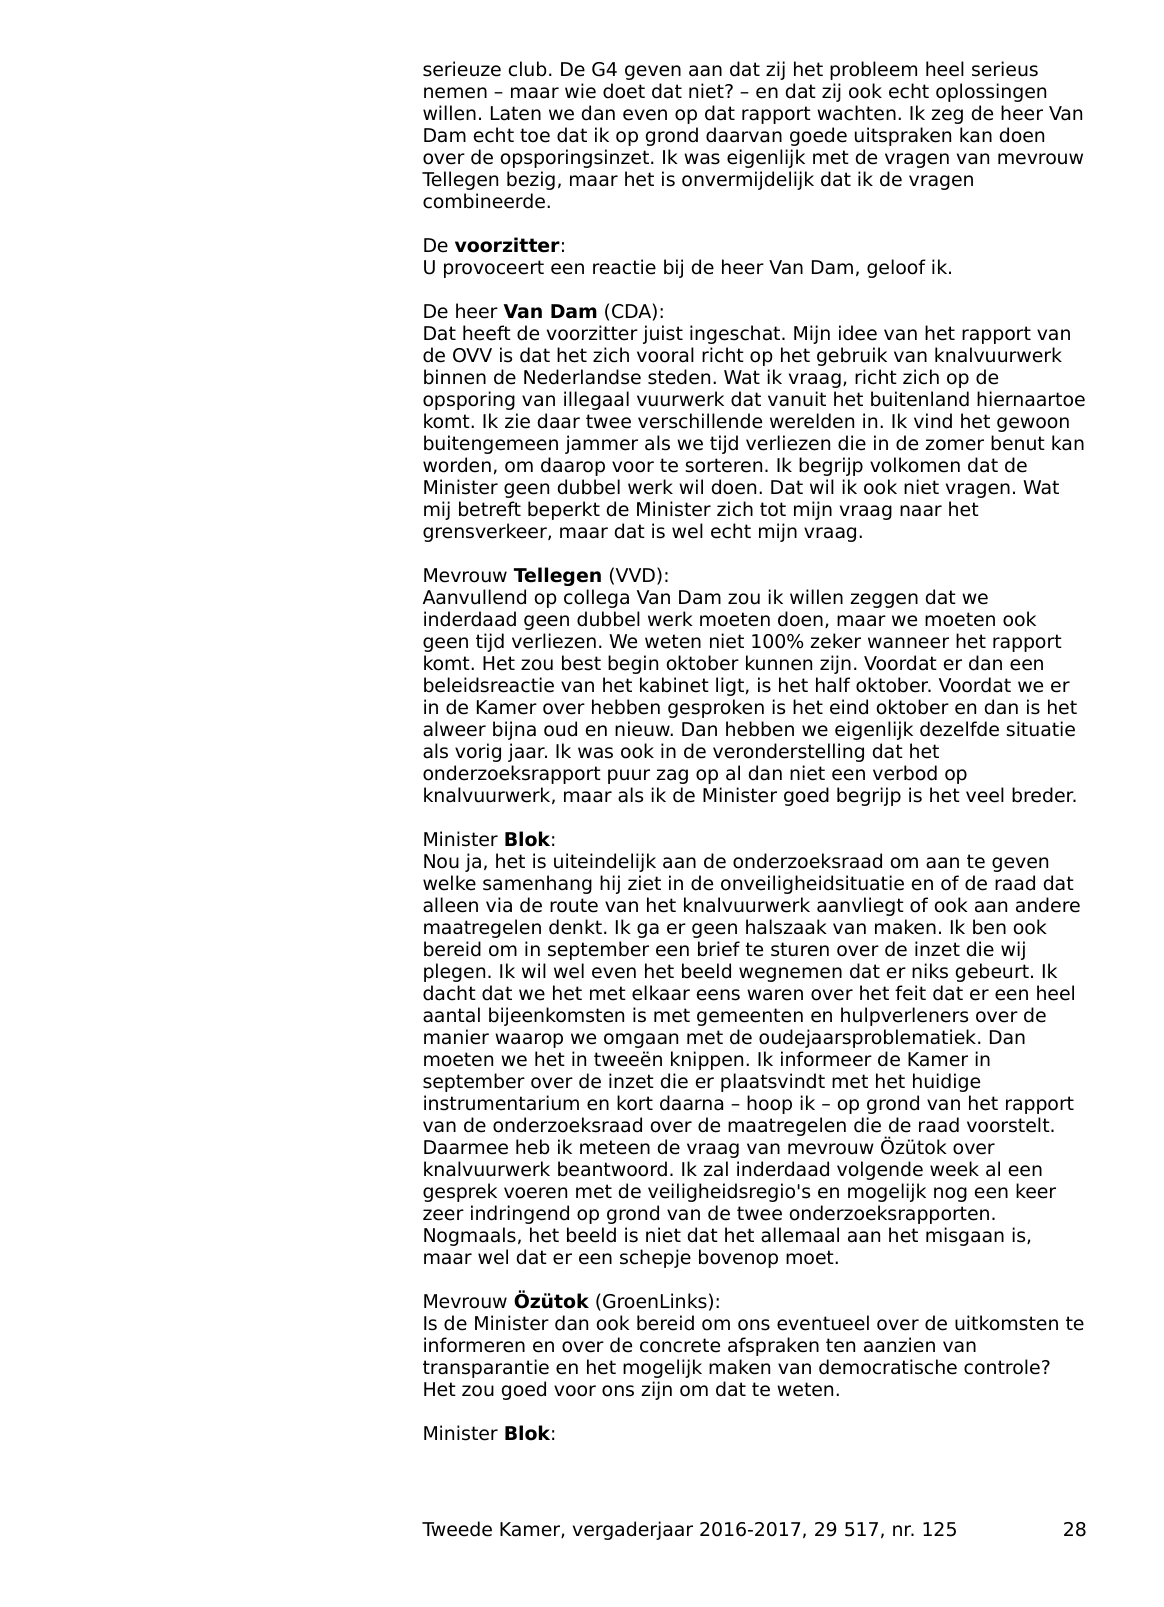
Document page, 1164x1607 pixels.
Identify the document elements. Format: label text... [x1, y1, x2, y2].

text Minister Blok: [422, 829, 1087, 851]
text Nou ja, het is uiteindelijk aan de onderzoeksraad om aan te geven welke samenhang hij ziet in de onveiligheidsituatie en of de raad dat alleen via de route van het knalvuurwerk aanvliegt of ook aan andere maatregelen denkt. Ik ga er geen halszaak van maken. Ik ben ook bereid om in september een brief te sturen over de inzet die wij plegen. Ik wil wel even het beeld wegnemen dat er niks gebeurt. Ik dacht dat we het met elkaar eens waren over het feit dat er een heel aantal bijeenkomsten is met gemeenten en hulpverleners over de manier waarop we omgaan met de oudejaarsproblematiek. Dan moeten we het in tweeën knippen. Ik informeer de Kamer in september over de inzet die er plaatsvindt met het huidige instrumentarium en kort daarna – hoop ik – op grond van het rapport van de onderzoeksraad over de maatregelen die de raad voorstelt. Daarmee heb ik meteen de vraag van mevrouw Özütok over knalvuurwerk beantwoord. Ik zal inderdaad volgende week al een gesprek voeren met de veiligheidsregio's en mogelijk nog een keer zeer indringend op grond van de twee onderzoeksrapporten. Nogmaals, het beeld is niet dat het allemaal aan het misgaan is, maar wel dat er een schepje bovenop moet. [422, 851, 1087, 1269]
text De heer Van Dam (CDA): [422, 301, 1087, 323]
text U provoceert een reactie bij de heer Van Dam, geloof ik. [422, 257, 1087, 279]
text Dat heeft de voorzitter juist ingeschat. Mijn idee van het rapport van de OVV is dat het zich vooral richt op het gebruik van knalvuurwerk binnen de Nederlandse steden. Wat ik vraag, richt zich op de opsporing van illegaal vuurwerk dat vanuit het buitenland hiernaartoe komt. Ik zie daar twee verschillende werelden in. Ik vind het gewoon buitengemeen jammer als we tijd verliezen die in de zomer benut kan worden, om daarop voor te sorteren. Ik begrijp volkomen dat de Minister geen dubbel werk wil doen. Dat wil ik ook niet vragen. Wat mij betreft beperkt de Minister zich tot mijn vraag naar het grensverkeer, maar dat is wel echt mijn vraag. [422, 323, 1087, 543]
text Mevrouw Özütok (GroenLinks): [422, 1291, 1087, 1313]
text De voorzitter: [422, 235, 1087, 257]
text Is de Minister dan ook bereid om ons eventueel over de uitkomsten te informeren en over de concrete afspraken ten aanzien van transparantie en het mogelijk maken van democratische controle? Het zou goed voor ons zijn om dat te weten. [422, 1313, 1087, 1401]
text Aanvullend op collega Van Dam zou ik willen zeggen dat we inderdaad geen dubbel werk moeten doen, maar we moeten ook geen tijd verliezen. We weten niet 100% zeker wanneer het rapport komt. Het zou best begin oktober kunnen zijn. Voordat er dan een beleidsreactie van het kabinet ligt, is het half oktober. Voordat we er in de Kamer over hebben gesproken is het eind oktober en dan is het alweer bijna oud en nieuw. Dan hebben we eigenlijk dezelfde situatie als vorig jaar. Ik was ook in de veronderstelling dat het onderzoeksrapport puur zag op al dan niet een verbod op knalvuurwerk, maar als ik de Minister goed begrijp is het veel breder. [422, 587, 1087, 807]
text Mevrouw Tellegen (VVD): [422, 565, 1087, 587]
text serieuze club. De G4 geven aan dat zij het probleem heel serieus nemen – maar wie doet dat niet? – en dat zij ook echt oplossingen willen. Laten we dan even op dat rapport wachten. Ik zeg de heer Van Dam echt toe dat ik op grond daarvan goede uitspraken kan doen over de opsporingsinzet. Ik was eigenlijk met de vragen van mevrouw Tellegen bezig, maar het is onvermijdelijk dat ik de vragen combineerde. [422, 59, 1087, 213]
text Minister Blok: [422, 1423, 1087, 1445]
